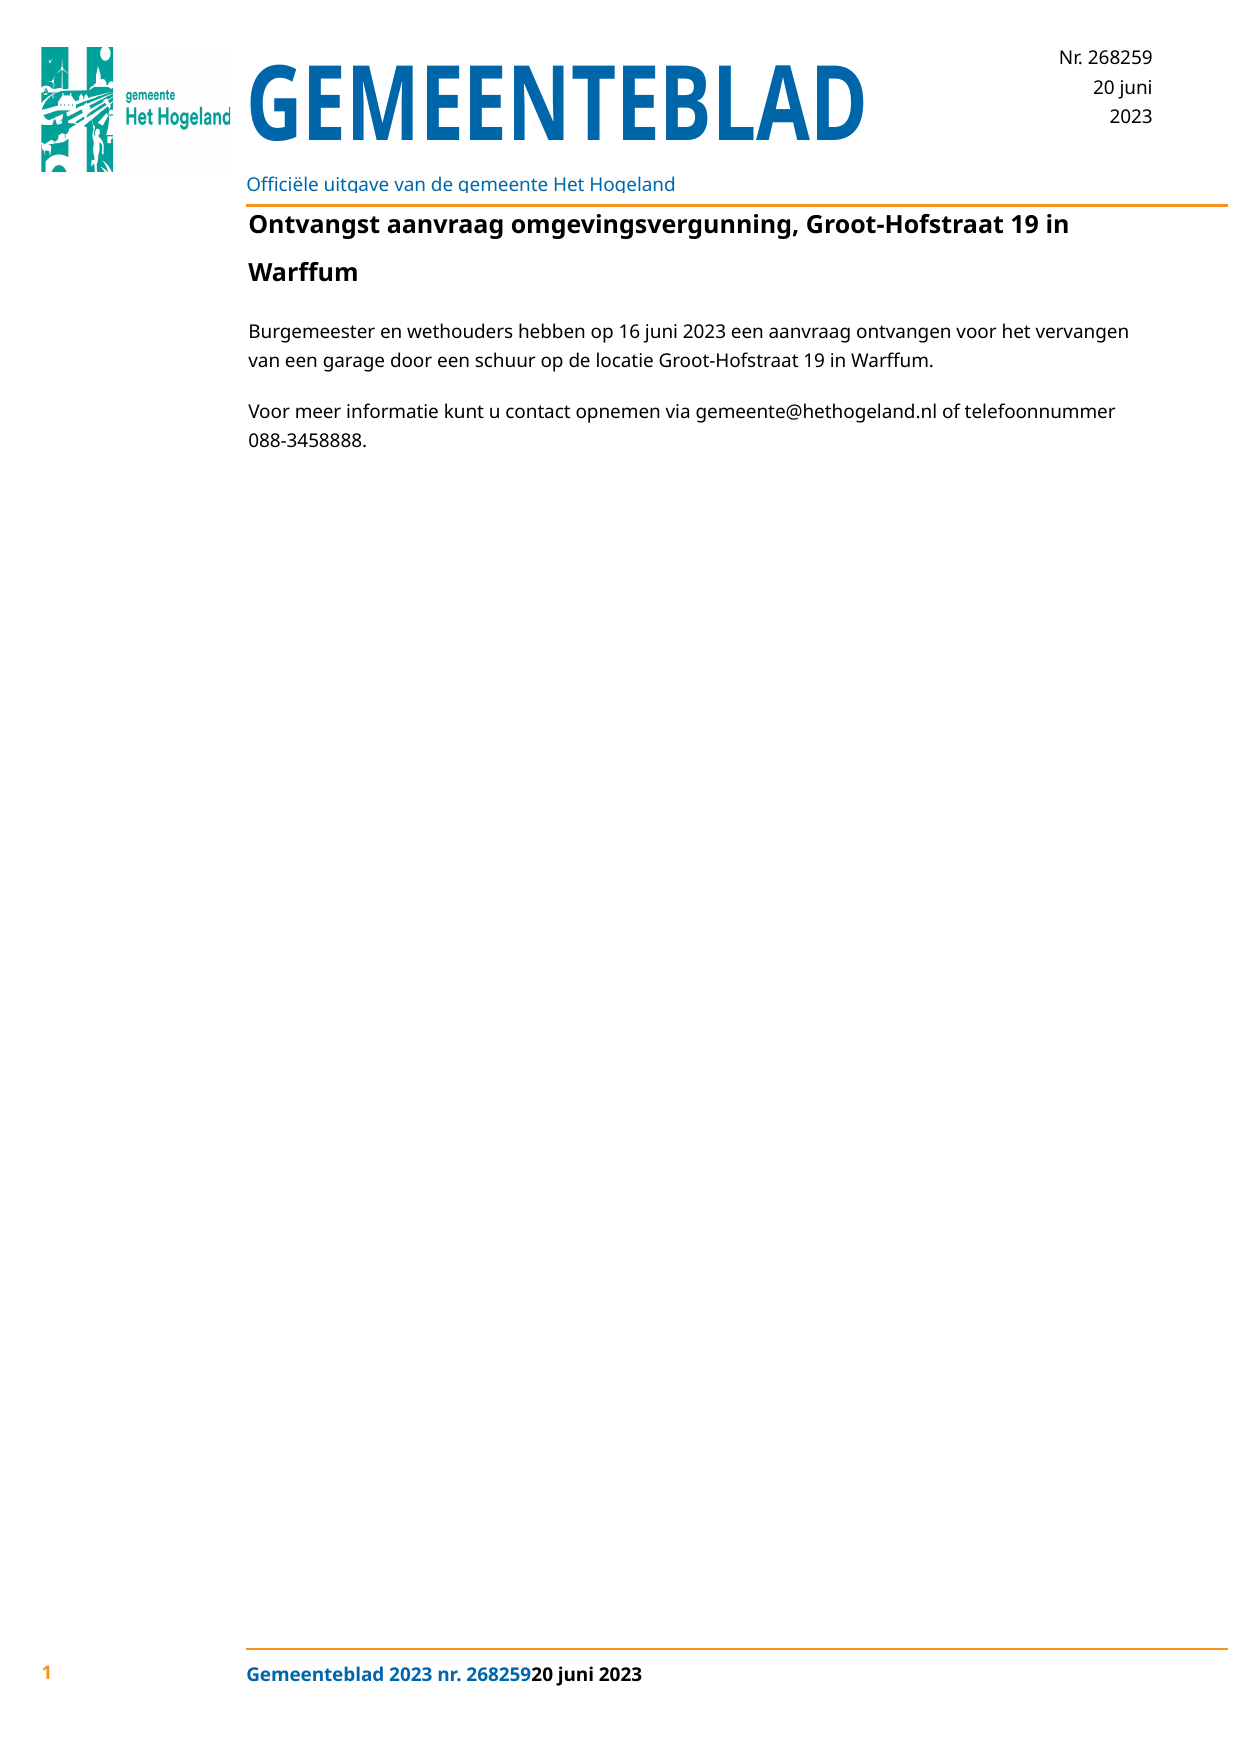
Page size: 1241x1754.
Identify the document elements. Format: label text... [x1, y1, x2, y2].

text Voor meer informatie kunt u contact opnemen via gemeente@hethogeland.nl of telefoonnummer 088-3458888. [248, 398, 1152, 453]
text Burgemeester en wethouders hebben op 16 juni 2023 een aanvraag ontvangen voor het vervangen van een garage door een schuur op de locatie Groot-Hofstraat 19 in Warffum. [248, 318, 1152, 373]
text Ontvangst aanvraag omgevingsvergunning, Groot-Hofstraat 19 in Warffum [248, 207, 1152, 288]
picture [41, 47, 231, 172]
